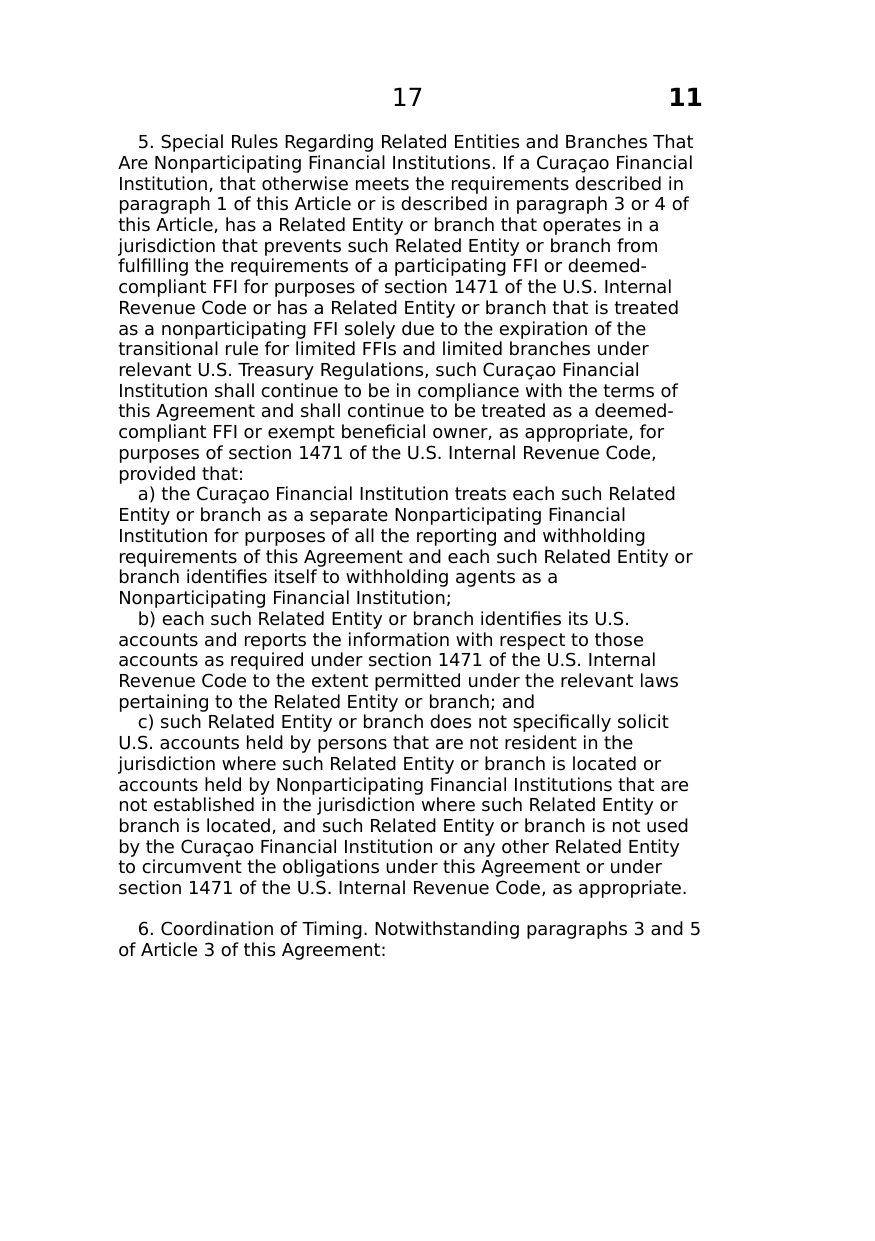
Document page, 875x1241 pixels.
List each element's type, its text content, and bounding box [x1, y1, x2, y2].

text a) the Curaçao Financial Institution treats each such Related Entity or branch as a separate Nonparticipating Financial Institution for purposes of all the reporting and withholding requirements of this Agreement and each such Related Entity or branch identifies itself to withholding agents as a Nonparticipating Financial Institution; [118, 484, 703, 609]
text c) such Related Entity or branch does not specifically solicit U.S. accounts held by persons that are not resident in the jurisdiction where such Related Entity or branch is located or accounts held by Nonparticipating Financial Institutions that are not established in the jurisdiction where such Related Entity or branch is located, and such Related Entity or branch is not used by the Curaçao Financial Institution or any other Related Entity to circumvent the obligations under this Agreement or under section 1471 of the U.S. Internal Revenue Code, as appropriate. [118, 712, 703, 899]
text 5. Special Rules Regarding Related Entities and Branches That Are Nonparticipating Financial Institutions. If a Curaçao Financial Institution, that otherwise meets the requirements described in paragraph 1 of this Article or is described in paragraph 3 or 4 of this Article, has a Related Entity or branch that operates in a jurisdiction that prevents such Related Entity or branch from fulfilling the requirements of a participating FFI or deemed-compliant FFI for purposes of section 1471 of the U.S. Internal Revenue Code or has a Related Entity or branch that is treated as a nonparticipating FFI solely due to the expiration of the transitional rule for limited FFIs and limited branches under relevant U.S. Treasury Regulations, such Curaçao Financial Institution shall continue to be in compliance with the terms of this Agreement and shall continue to be treated as a deemed-compliant FFI or exempt beneficial owner, as appropriate, for purposes of section 1471 of the U.S. Internal Revenue Code, provided that: [118, 132, 703, 484]
text 6. Coordination of Timing. Notwithstanding paragraphs 3 and 5 of Article 3 of this Agreement: [118, 919, 703, 960]
text b) each such Related Entity or branch identifies its U.S. accounts and reports the information with respect to those accounts as required under section 1471 of the U.S. Internal Revenue Code to the extent permitted under the relevant laws pertaining to the Related Entity or branch; and [118, 609, 703, 712]
